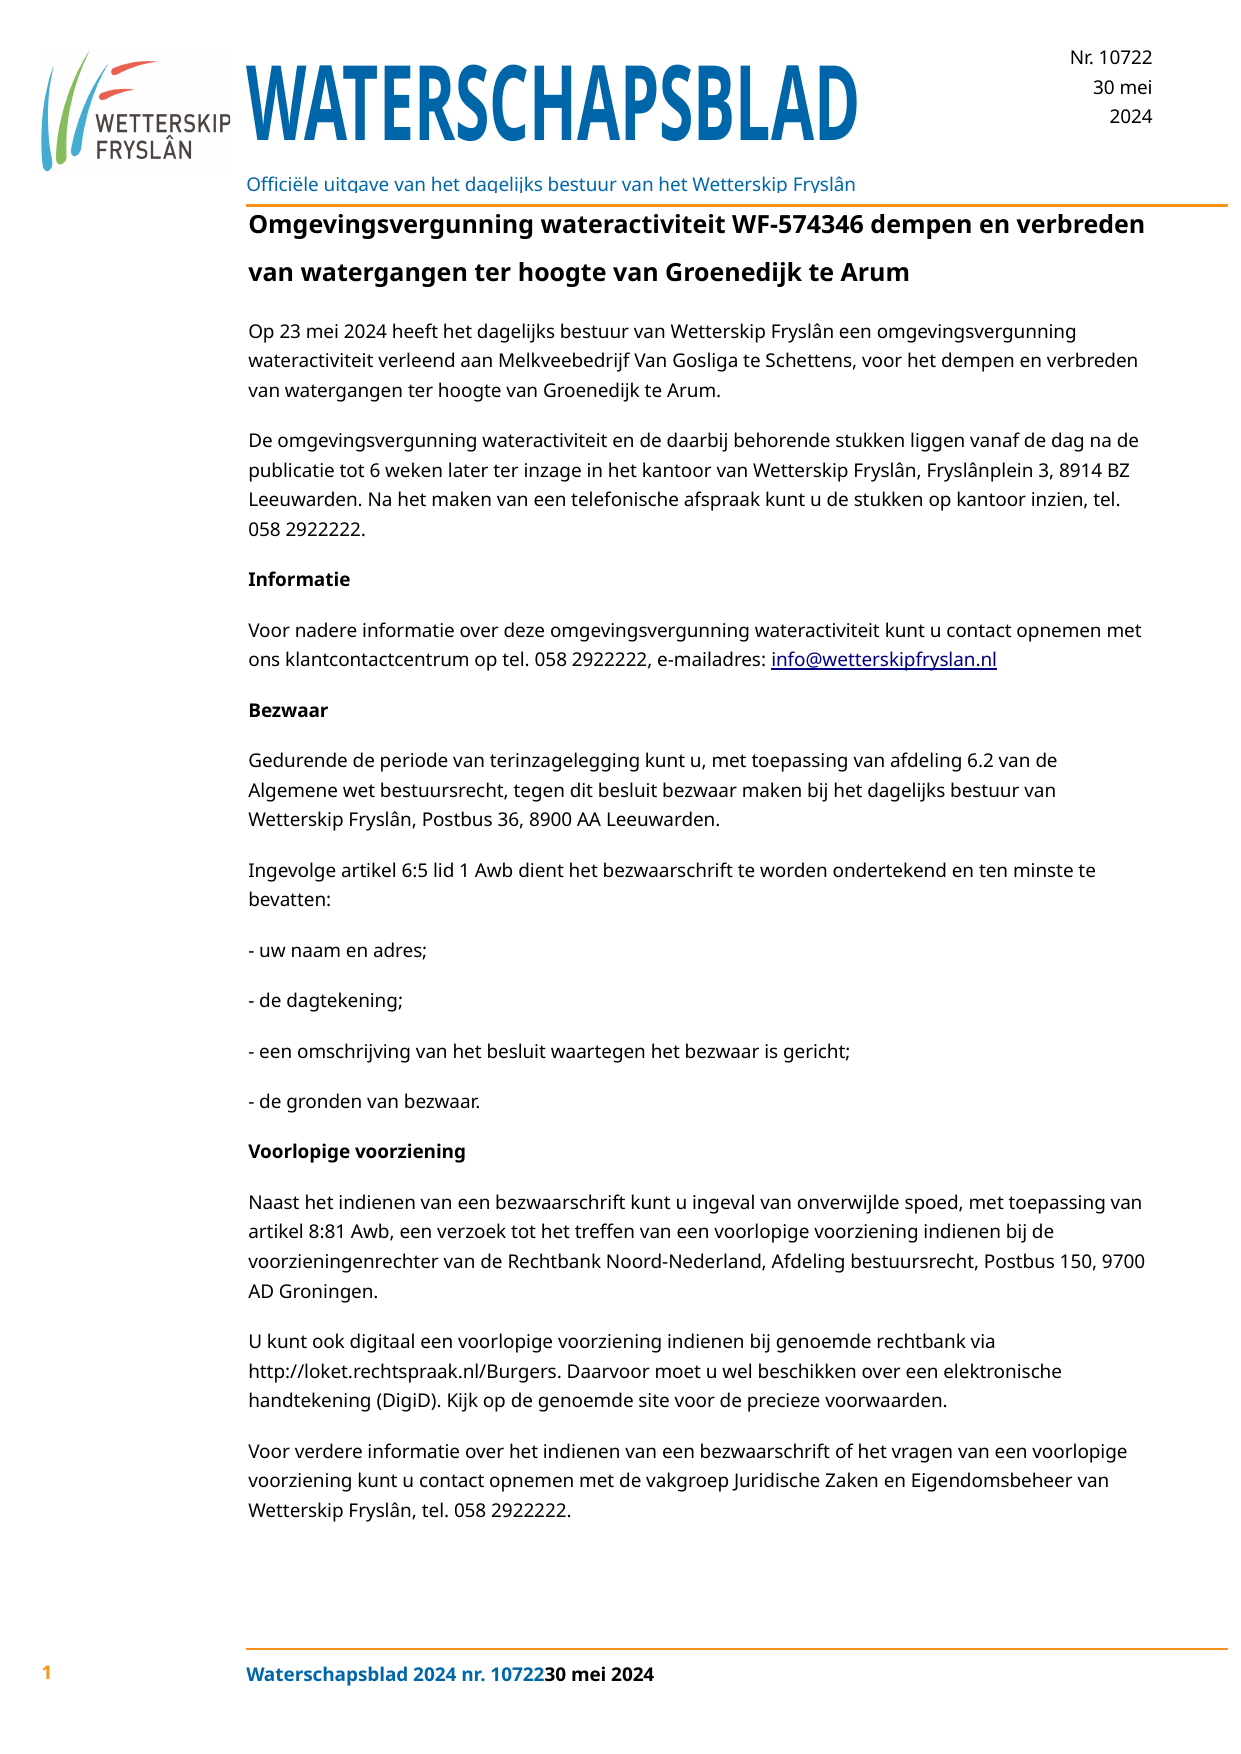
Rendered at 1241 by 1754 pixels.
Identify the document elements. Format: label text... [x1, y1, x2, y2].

text Bezwaar [248, 697, 1152, 723]
picture [41, 47, 231, 172]
text Ingevolge artikel 6:5 lid 1 Awb dient het bezwaarschrift te worden ondertekend en ten minste te bevatten: [248, 857, 1152, 912]
text Op 23 mei 2024 heeft het dagelijks bestuur van Wetterskip Fryslân een omgevingsvergunning wateractiviteit verleend aan Melkveebedrijf Van Gosliga te Schettens, voor het dempen en verbreden van watergangen ter hoogte van Groenedijk te Arum. [248, 318, 1152, 403]
text De omgevingsvergunning wateractiviteit en de daarbij behorende stukken liggen vanaf de dag na de publicatie tot 6 weken later ter inzage in het kantoor van Wetterskip Fryslân, Fryslânplein 3, 8914 BZ Leeuwarden. Na het maken van een telefonische afspraak kunt u de stukken op kantoor inzien, tel. 058 2922222. [248, 427, 1152, 542]
text - uw naam en adres; [248, 937, 1152, 963]
text Naast het indienen van een bezwaarschrift kunt u ingeval van onverwijlde spoed, met toepassing van artikel 8:81 Awb, een verzoek tot het treffen van een voorlopige voorziening indienen bij de voorzieningenrechter van de Rechtbank Noord-Nederland, Afdeling bestuursrecht, Postbus 150, 9700 AD Groningen. [248, 1189, 1152, 1304]
text - een omschrijving van het besluit waartegen het bezwaar is gericht; [248, 1038, 1152, 1064]
text Voorlopige voorziening [248, 1139, 1152, 1164]
text U kunt ook digitaal een voorlopige voorziening indienen bij genoemde rechtbank via http://loket.rechtspraak.nl/Burgers. Daarvoor moet u wel beschikken over een elektronische handtekening (DigiD). Kijk op de genoemde site voor de precieze voorwaarden. [248, 1328, 1152, 1413]
text Informatie [248, 567, 1152, 592]
text Voor verdere informatie over het indienen van een bezwaarschrift of het vragen van een voorlopige voorziening kunt u contact opnemen met de vakgroep Juridische Zaken en Eigendomsbeheer van Wetterskip Fryslân, tel. 058 2922222. [248, 1438, 1152, 1523]
text - de gronden van bezwaar. [248, 1088, 1152, 1114]
text Omgevingsvergunning wateractiviteit WF-574346 dempen en verbreden van watergangen ter hoogte van Groenedijk te Arum [248, 207, 1152, 288]
text - de dagtekening; [248, 987, 1152, 1013]
text Gedurende de periode van terinzagelegging kunt u, met toepassing van afdeling 6.2 van de Algemene wet bestuursrecht, tegen dit besluit bezwaar maken bij het dagelijks bestuur van Wetterskip Fryslân, Postbus 36, 8900 AA Leeuwarden. [248, 747, 1152, 832]
text Voor nadere informatie over deze omgevingsvergunning wateractiviteit kunt u contact opnemen met ons klantcontactcentrum op tel. 058 2922222, e-mailadres: info@wetterskipfryslan.nl [248, 617, 1152, 672]
